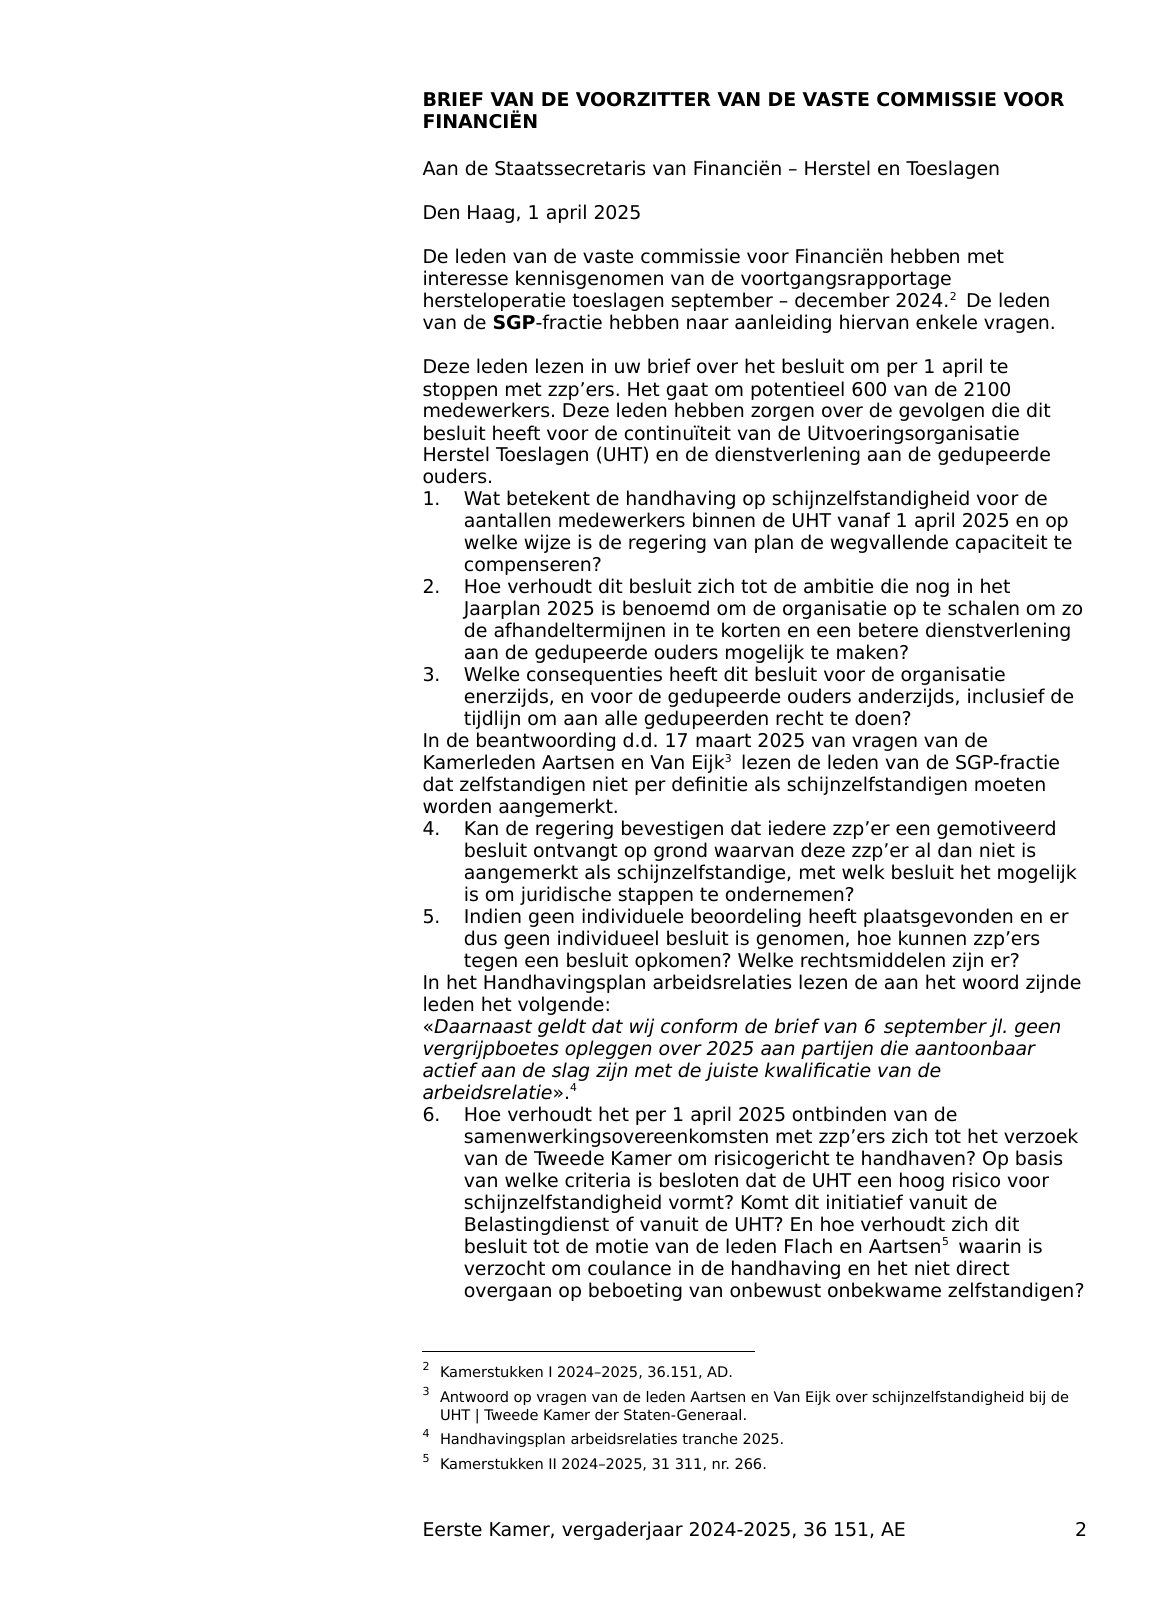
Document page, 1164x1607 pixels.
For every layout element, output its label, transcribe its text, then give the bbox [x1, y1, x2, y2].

text In de beantwoording d.d. 17 maart 2025 van vragen van de Kamerleden Aartsen en Van Eijk lezen de leden van de SGP-fractie dat zelfstandigen niet per definitie als schijnzelfstandigen moeten worden aangemerkt. [422, 730, 1087, 818]
text 5. Indien geen individuele beoordeling heeft plaatsgevonden en er dus geen individueel besluit is genomen, hoe kunnen zzp’ers tegen een besluit opkomen? Welke rechtsmiddelen zijn er? [422, 906, 1087, 972]
subtitle BRIEF VAN DE VOORZITTER VAN DE VASTE COMMISSIE VOOR FINANCIËN [422, 89, 1087, 133]
text 1. Wat betekent de handhaving op schijnzelfstandigheid voor de aantallen medewerkers binnen de UHT vanaf 1 april 2025 en op welke wijze is de regering van plan de wegvallende capaciteit te compenseren? [422, 488, 1087, 576]
text 3. Welke consequenties heeft dit besluit voor de organisatie enerzijds, en voor de gedupeerde ouders anderzijds, inclusief de tijdlijn om aan alle gedupeerden recht te doen? [422, 664, 1087, 730]
text Handhavingsplan arbeidsrelaties tranche 2025. [422, 1427, 1087, 1449]
text De leden van de vaste commissie voor Financiën hebben met interesse kennisgenomen van de voortgangsrapportage hersteloperatie toeslagen september – december 2024. De leden van de SGP-fractie hebben naar aanleiding hiervan enkele vragen. [422, 246, 1087, 334]
text Kamerstukken II 2024–2025, 31 311, nr. 266. [422, 1452, 1087, 1474]
text In het Handhavingsplan arbeidsrelaties lezen de aan het woord zijnde leden het volgende: [422, 972, 1087, 1016]
text Aan de Staatssecretaris van Financiën – Herstel en Toeslagen [422, 158, 1087, 180]
text 4. Kan de regering bevestigen dat iedere zzp’er een gemotiveerd besluit ontvangt op grond waarvan deze zzp’er al dan niet is aangemerkt als schijnzelfstandige, met welk besluit het mogelijk is om juridische stappen te ondernemen? [422, 818, 1087, 906]
text 6. Hoe verhoudt het per 1 april 2025 ontbinden van de samenwerkingsovereenkomsten met zzp’ers zich tot het verzoek van de Tweede Kamer om risicogericht te handhaven? Op basis van welke criteria is besloten dat de UHT een hoog risico voor schijnzelfstandigheid vormt? Komt dit initiatief vanuit de Belastingdienst of vanuit de UHT? En hoe verhoudt zich dit besluit tot de motie van de leden Flach en Aartsen waarin is verzocht om coulance in de handhaving en het niet direct overgaan op beboeting van onbewust onbekwame zelfstandigen? [422, 1104, 1087, 1302]
text Antwoord op vragen van de leden Aartsen en Van Eijk over schijnzelfstandigheid bij de UHT | Tweede Kamer der Staten-Generaal. [422, 1385, 1087, 1424]
text 2. Hoe verhoudt dit besluit zich tot de ambitie die nog in het Jaarplan 2025 is benoemd om de organisatie op te schalen om zo de afhandeltermijnen in te korten en een betere dienstverlening aan de gedupeerde ouders mogelijk te maken? [422, 576, 1087, 664]
text «Daarnaast geldt dat wij conform de brief van 6 september jl. geen vergrijpboetes opleggen over 2025 aan partijen die aantoonbaar actief aan de slag zijn met de juiste kwalificatie van de arbeidsrelatie». [422, 1016, 1087, 1104]
text Den Haag, 1 april 2025 [422, 202, 1087, 224]
text Kamerstukken I 2024–2025, 36.151, AD. [422, 1360, 1087, 1382]
text Deze leden lezen in uw brief over het besluit om per 1 april te stoppen met zzp’ers. Het gaat om potentieel 600 van de 2100 medewerkers. Deze leden hebben zorgen over de gevolgen die dit besluit heeft voor de continuïteit van de Uitvoeringsorganisatie Herstel Toeslagen (UHT) en de dienstverlening aan de gedupeerde ouders. [422, 356, 1087, 488]
